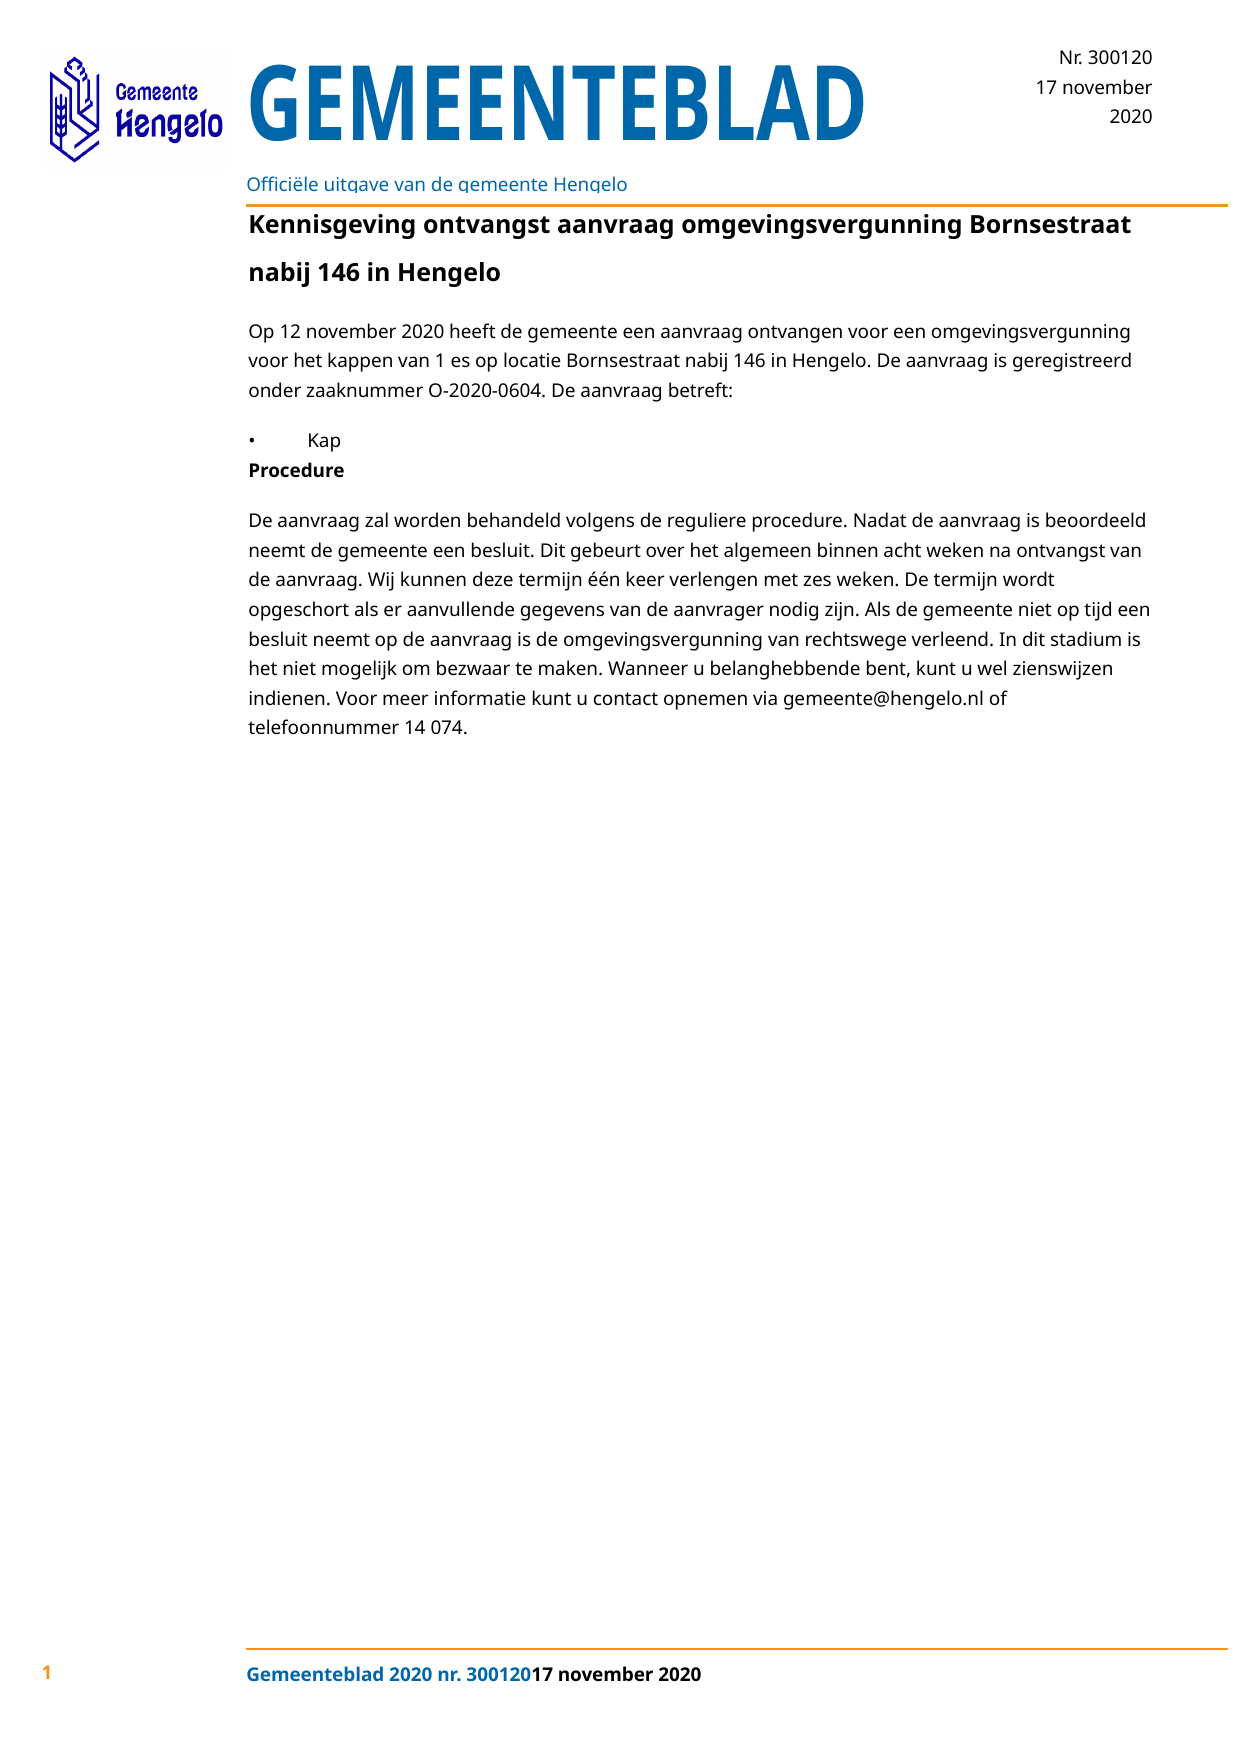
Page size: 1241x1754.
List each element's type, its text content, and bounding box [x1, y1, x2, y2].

text De aanvraag zal worden behandeld volgens de reguliere procedure. Nadat de aanvraag is beoordeeld neemt de gemeente een besluit. Dit gebeurt over het algemeen binnen acht weken na ontvangst van de aanvraag. Wij kunnen deze termijn één keer verlengen met zes weken. De termijn wordt opgeschort als er aanvullende gegevens van de aanvrager nodig zijn. Als de gemeente niet op tijd een besluit neemt op de aanvraag is de omgevingsvergunning van rechtswege verleend. In dit stadium is het niet mogelijk om bezwaar te maken. Wanneer u belanghebbende bent, kunt u wel zienswijzen indienen. Voor meer informatie kunt u contact opnemen via gemeente@hengelo.nl of telefoonnummer 14 074. [248, 507, 1152, 740]
text Procedure [248, 457, 1152, 483]
text Op 12 november 2020 heeft de gemeente een aanvraag ontvangen voor een omgevingsvergunning voor het kappen van 1 es op locatie Bornsestraat nabij 146 in Hengelo. De aanvraag is geregistreerd onder zaaknummer O-2020-0604. De aanvraag betreft: [248, 318, 1152, 403]
picture [41, 47, 231, 172]
list Kap [248, 427, 1152, 453]
text Kennisgeving ontvangst aanvraag omgevingsvergunning Bornsestraat nabij 146 in Hengelo [248, 207, 1152, 288]
